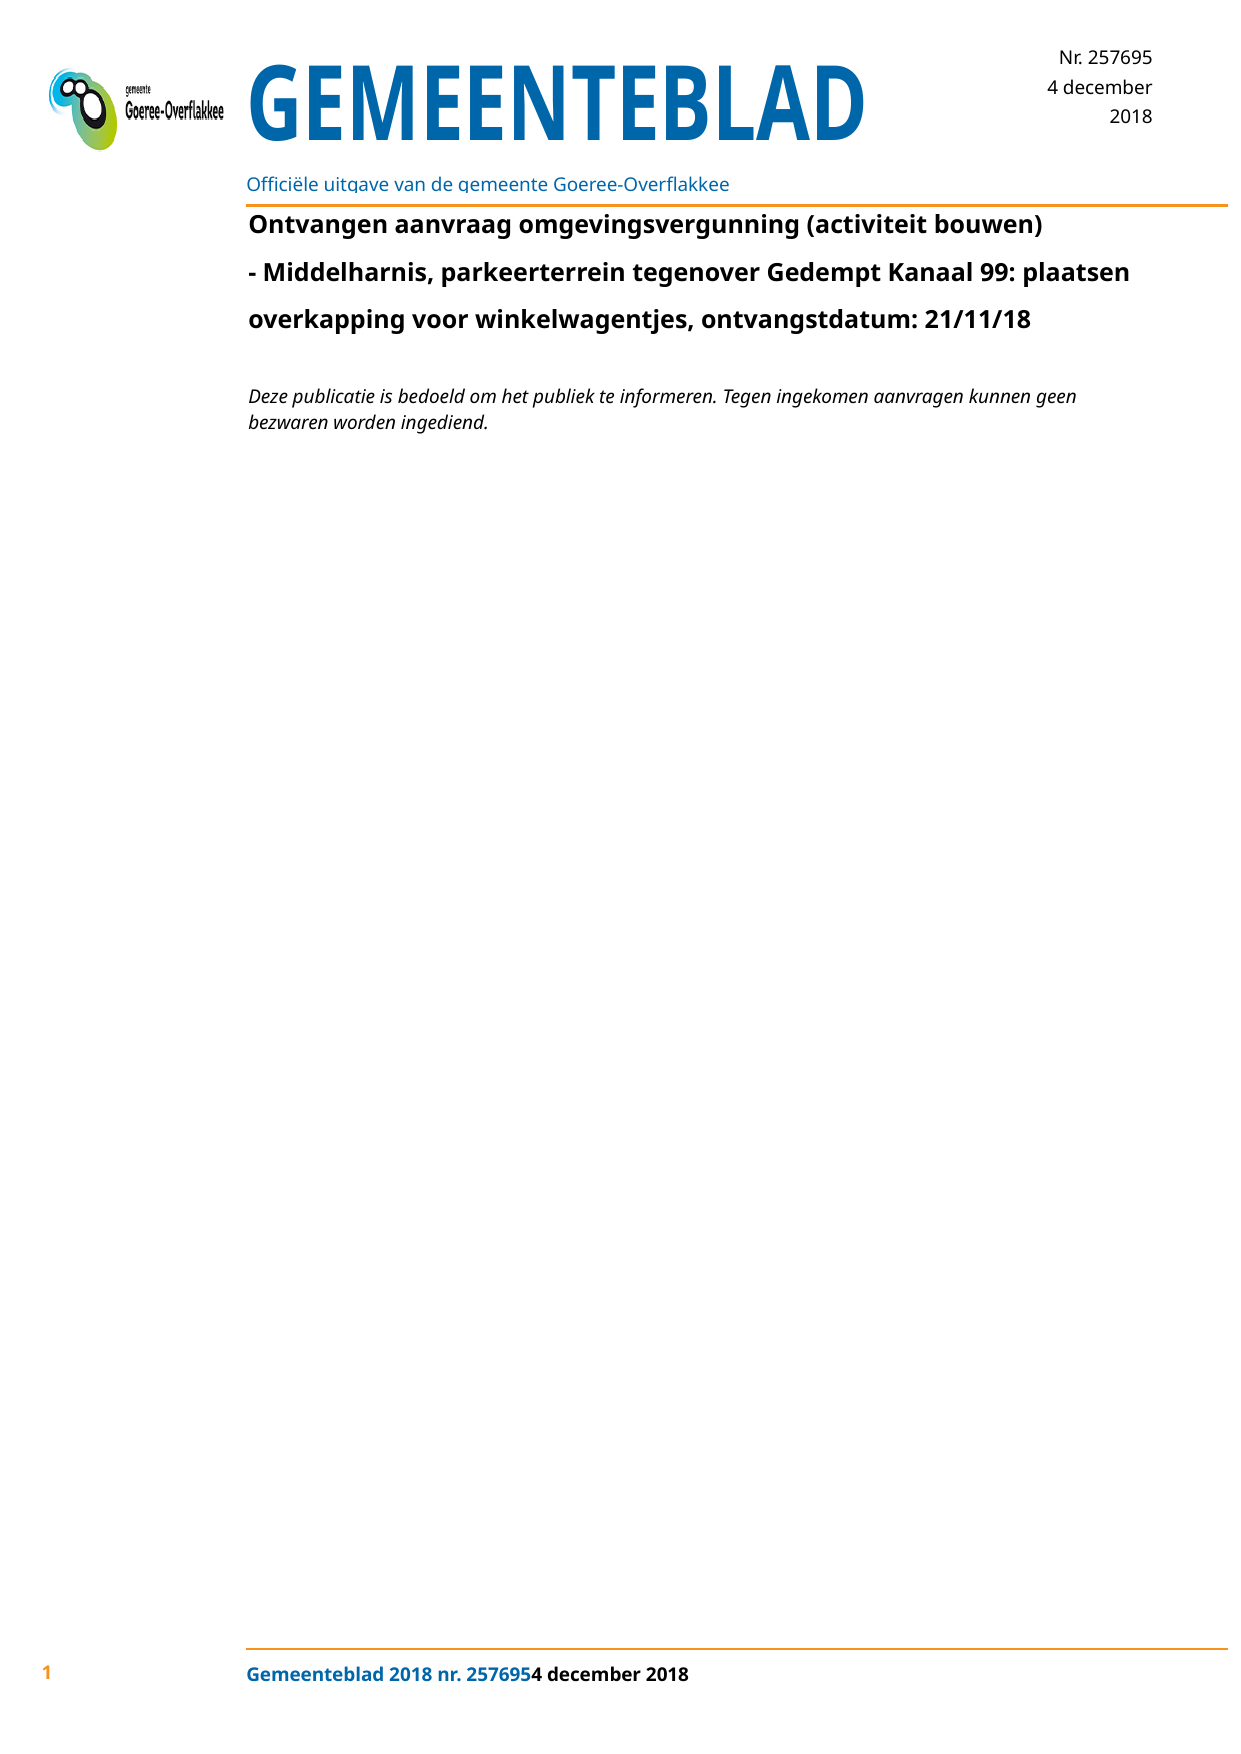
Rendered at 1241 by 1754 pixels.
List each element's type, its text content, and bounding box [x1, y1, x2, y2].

picture [41, 47, 231, 172]
text Deze publicatie is bedoeld om het publiek te informeren. Tegen ingekomen aanvragen kunnen geen bezwaren worden ingediend. [248, 384, 1152, 435]
text Ontvangen aanvraag omgevingsvergunning (activiteit bouwen) - Middelharnis, parkeerterrein tegenover Gedempt Kanaal 99: plaatsen overkapping voor winkelwagentjes, ontvangstdatum: 21/11/18 [248, 207, 1152, 336]
